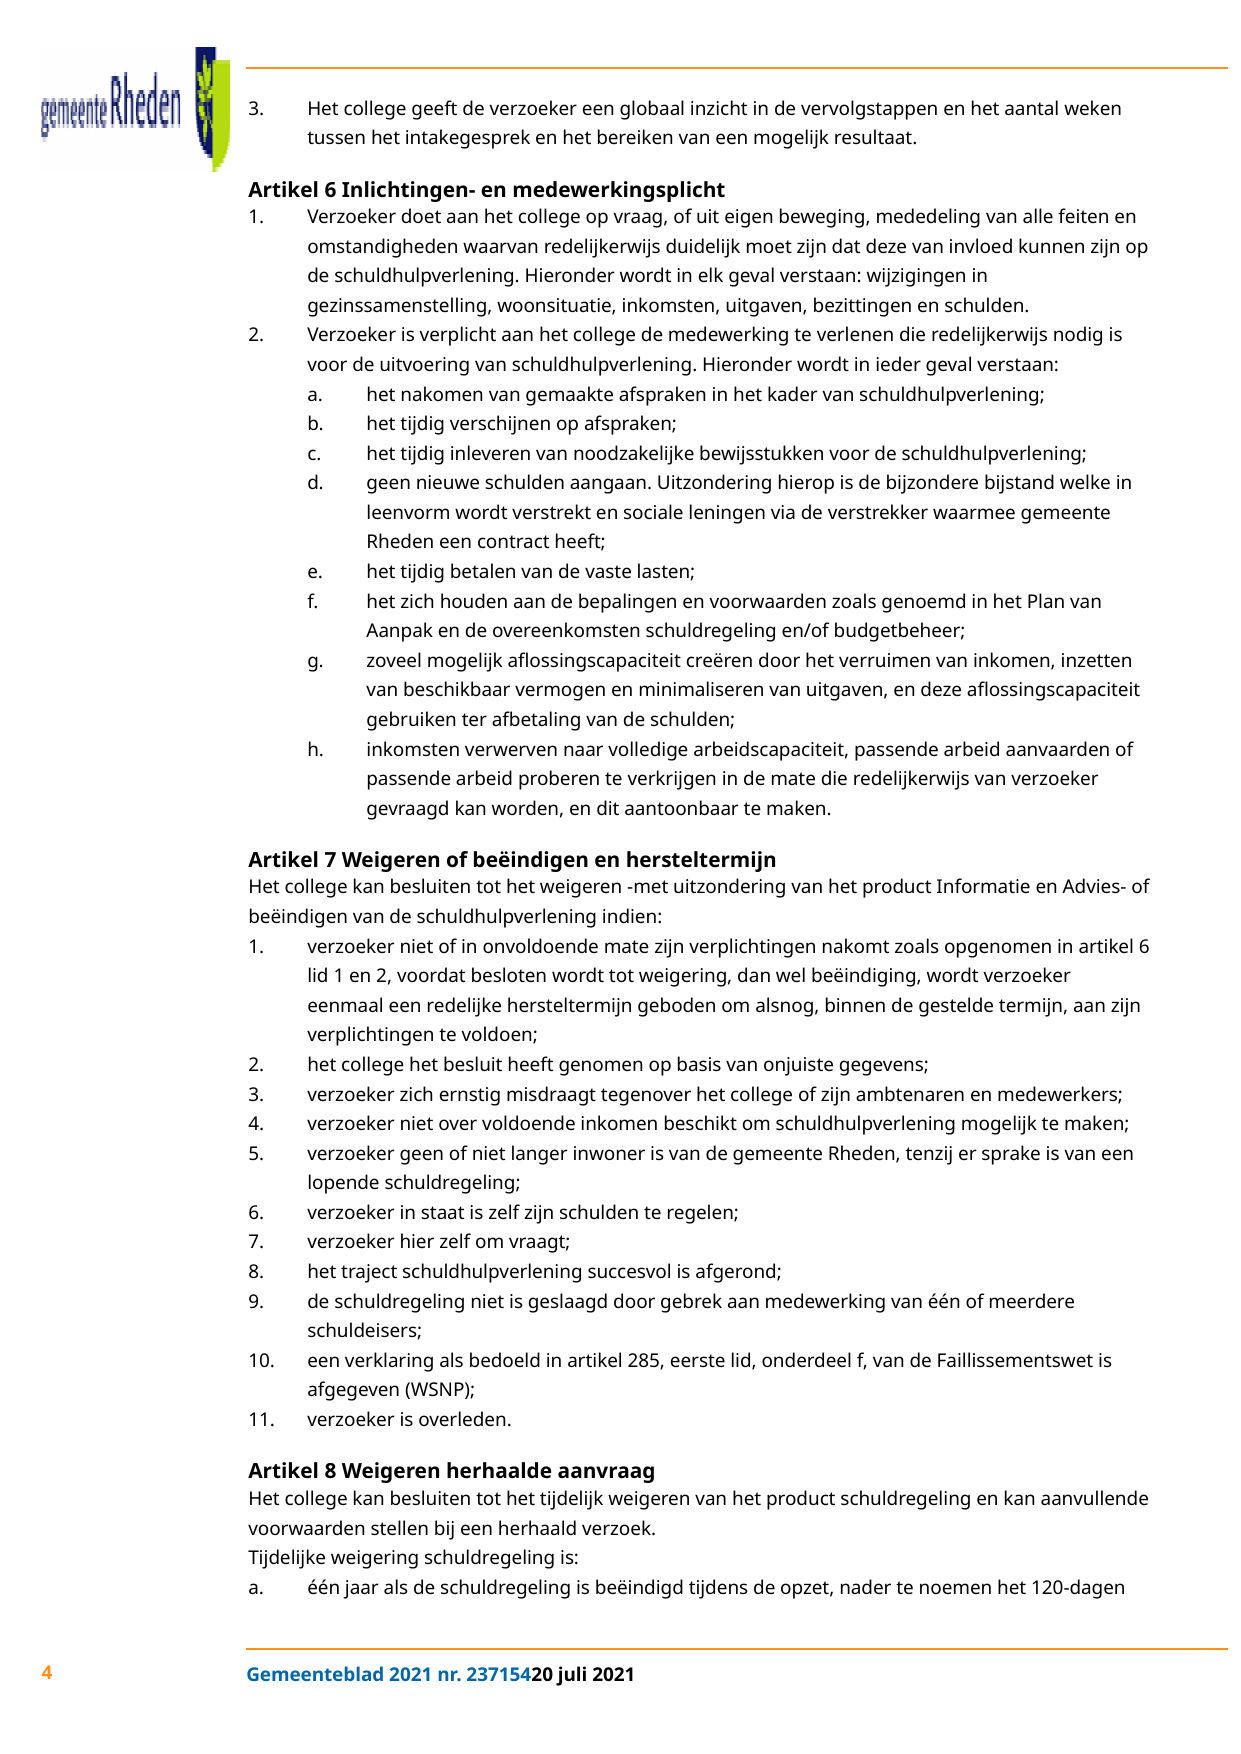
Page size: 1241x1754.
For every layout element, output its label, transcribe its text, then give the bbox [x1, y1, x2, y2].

picture [41, 47, 231, 172]
list verzoeker is overleden. [248, 1406, 1152, 1432]
list inkomsten verwerven naar volledige arbeidscapaciteit, passende arbeid aanvaarden of passende arbeid proberen te verkrijgen in de mate die redelijkerwijs van verzoeker gevraagd kan worden, en dit aantoonbaar te maken. [307, 736, 1152, 821]
list Het college geeft de verzoeker een globaal inzicht in de vervolgstappen en het aantal weken tussen het intakegesprek en het bereiken van een mogelijk resultaat. [248, 95, 1152, 150]
list één jaar als de schuldregeling is beëindigd tijdens de opzet, nader te noemen het 120-dagen [248, 1574, 1152, 1599]
list Verzoeker doet aan het college op vraag, of uit eigen beweging, mededeling van alle feiten en omstandigheden waarvan redelijkerwijs duidelijk moet zijn dat deze van invloed kunnen zijn op de schuldhulpverlening. Hieronder wordt in elk geval verstaan: wijzigingen in gezinssamenstelling, woonsituatie, inkomsten, uitgaven, bezittingen en schulden. [248, 203, 1152, 318]
text Het college kan besluiten tot het weigeren -met uitzondering van het product Informatie en Advies- of beëindigen van de schuldhulpverlening indien: [248, 874, 1152, 929]
text Artikel 8 Weigeren herhaalde aanvraag [248, 1457, 1152, 1485]
list het tijdig betalen van de vaste lasten; [307, 558, 1152, 584]
list het tijdig inleveren van noodzakelijke bewijsstukken voor de schuldhulpverlening; [307, 440, 1152, 466]
list verzoeker hier zelf om vraagt; [248, 1229, 1152, 1254]
list Verzoeker is verplicht aan het college de medewerking te verlenen die redelijkerwijs nodig is voor de uitvoering van schuldhulpverlening. Hieronder wordt in ieder geval verstaan: [248, 322, 1152, 377]
text Artikel 6 Inlichtingen- en medewerkingsplicht [248, 175, 1152, 203]
list een verklaring als bedoeld in artikel 285, eerste lid, onderdeel f, van de Faillissementswet is afgegeven (WSNP); [248, 1347, 1152, 1402]
list verzoeker niet of in onvoldoende mate zijn verplichtingen nakomt zoals opgenomen in artikel 6 lid 1 en 2, voordat besloten wordt tot weigering, dan wel beëindiging, wordt verzoeker eenmaal een redelijke hersteltermijn geboden om alsnog, binnen de gestelde termijn, aan zijn verplichtingen te voldoen; [248, 933, 1152, 1047]
list het college het besluit heeft genomen op basis van onjuiste gegevens; [248, 1051, 1152, 1077]
text Artikel 7 Weigeren of beëindigen en hersteltermijn [248, 845, 1152, 874]
text Het college kan besluiten tot het tijdelijk weigeren van het product schuldregeling en kan aanvullende voorwaarden stellen bij een herhaald verzoek. [248, 1485, 1152, 1540]
list zoveel mogelijk aflossingscapaciteit creëren door het verruimen van inkomen, inzetten van beschikbaar vermogen en minimaliseren van uitgaven, en deze aflossingscapaciteit gebruiken ter afbetaling van de schulden; [307, 647, 1152, 732]
list geen nieuwe schulden aangaan. Uitzondering hierop is de bijzondere bijstand welke in leenvorm wordt verstrekt en sociale leningen via de verstrekker waarmee gemeente Rheden een contract heeft; [307, 469, 1152, 554]
list het nakomen van gemaakte afspraken in het kader van schuldhulpverlening; [307, 381, 1152, 406]
text Tijdelijke weigering schuldregeling is: [248, 1544, 1152, 1570]
list het tijdig verschijnen op afspraken; [307, 410, 1152, 436]
list verzoeker in staat is zelf zijn schulden te regelen; [248, 1199, 1152, 1225]
list het traject schuldhulpverlening succesvol is afgerond; [248, 1258, 1152, 1284]
list verzoeker zich ernstig misdraagt tegenover het college of zijn ambtenaren en medewerkers; [248, 1081, 1152, 1107]
list de schuldregeling niet is geslaagd door gebrek aan medewerking van één of meerdere schuldeisers; [248, 1288, 1152, 1343]
list verzoeker niet over voldoende inkomen beschikt om schuldhulpverlening mogelijk te maken; [248, 1110, 1152, 1136]
list het zich houden aan de bepalingen en voorwaarden zoals genoemd in het Plan van Aanpak en de overeenkomsten schuldregeling en/of budgetbeheer; [307, 588, 1152, 643]
list verzoeker geen of niet langer inwoner is van de gemeente Rheden, tenzij er sprake is van een lopende schuldregeling; [248, 1140, 1152, 1195]
